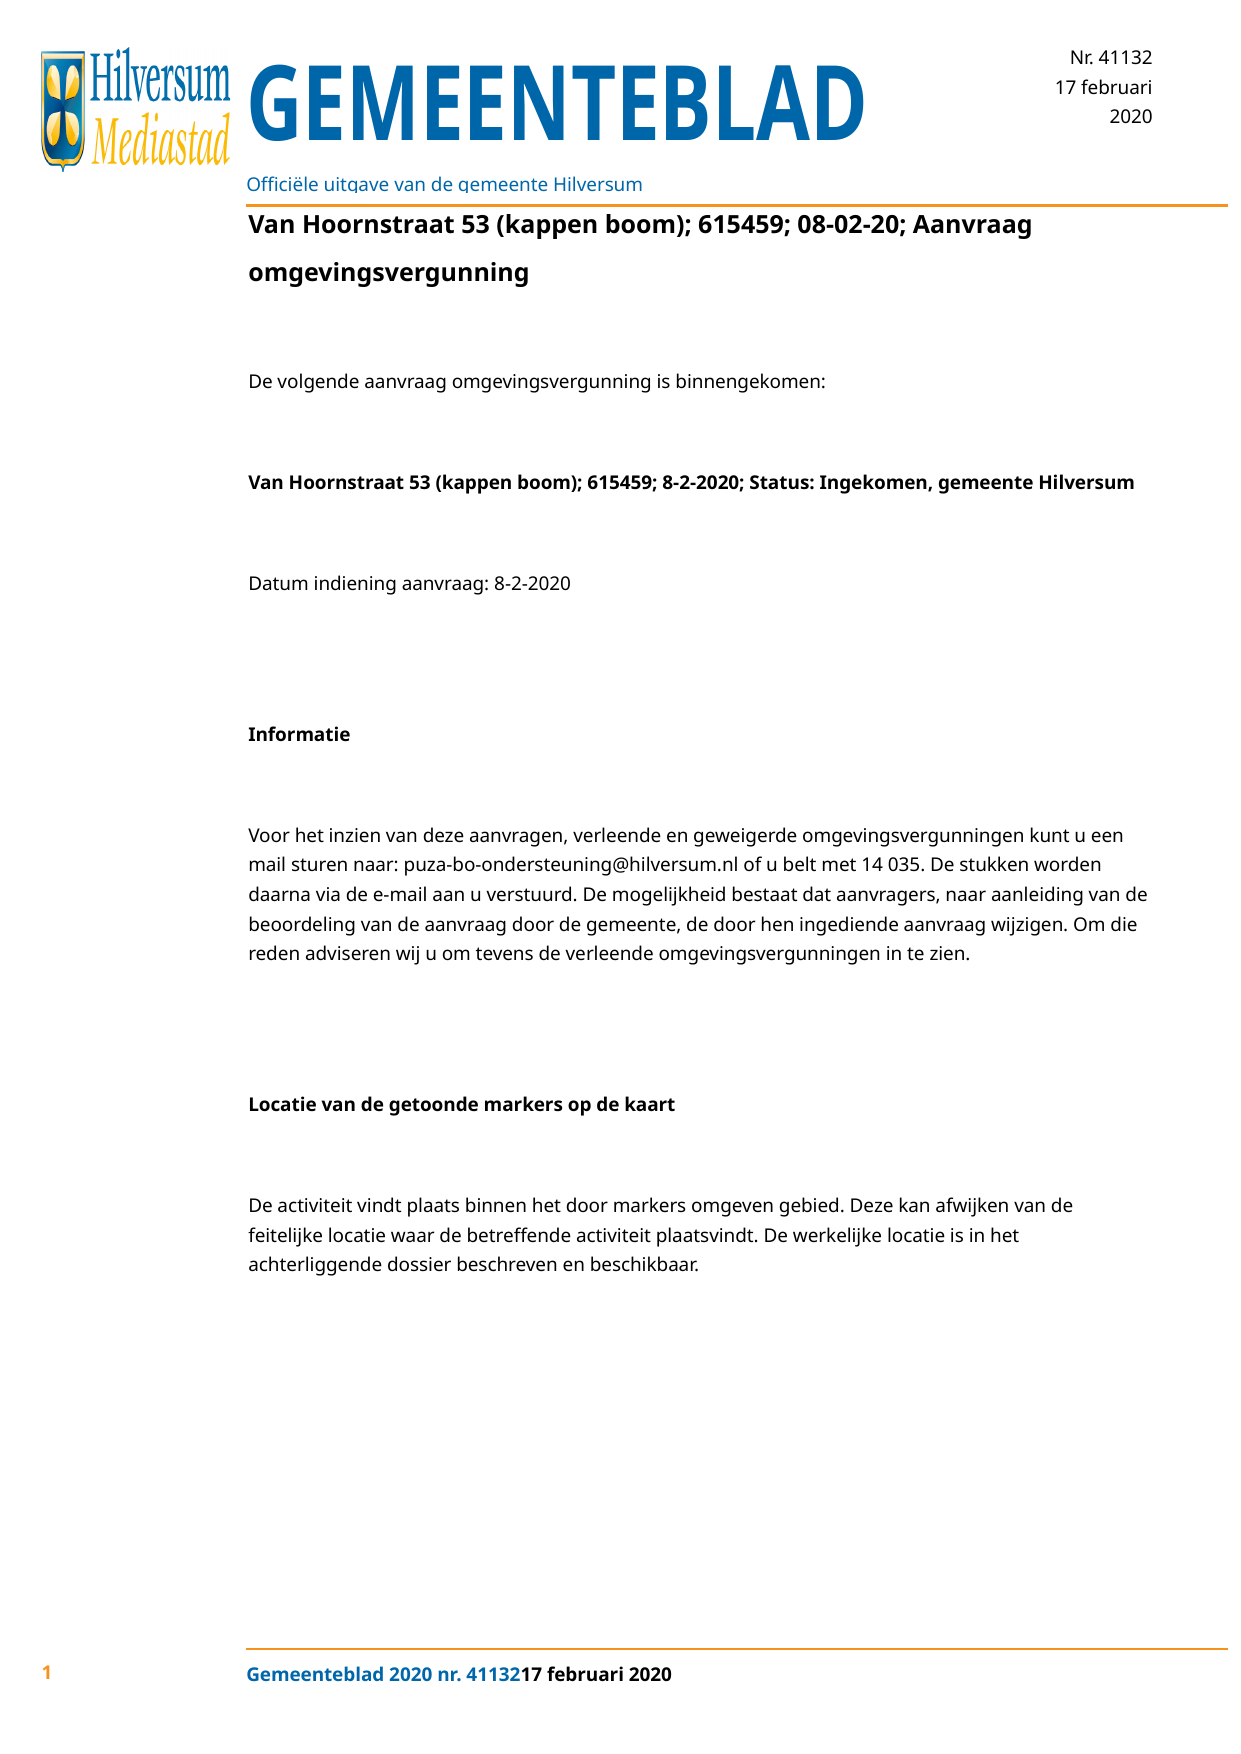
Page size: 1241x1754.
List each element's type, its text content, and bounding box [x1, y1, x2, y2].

text Informatie [248, 721, 1152, 747]
picture [41, 47, 231, 172]
text Van Hoornstraat 53 (kappen boom); 615459; 8-2-2020; Status: Ingekomen, gemeente Hilversum [248, 469, 1152, 495]
text De volgende aanvraag omgevingsvergunning is binnengekomen: [248, 368, 1152, 394]
text Van Hoornstraat 53 (kappen boom); 615459; 08-02-20; Aanvraag omgevingsvergunning [248, 207, 1152, 288]
text De activiteit vindt plaats binnen het door markers omgeven gebied. Deze kan afwijken van de feitelijke locatie waar de betreffende activiteit plaatsvindt. De werkelijke locatie is in het achterliggende dossier beschreven en beschikbaar. [248, 1192, 1152, 1277]
text Voor het inzien van deze aanvragen, verleende en geweigerde omgevingsvergunningen kunt u een mail sturen naar: puza-bo-ondersteuning@hilversum.nl of u belt met 14 035. De stukken worden daarna via de e-mail aan u verstuurd. De mogelijkheid bestaat dat aanvragers, naar aanleiding van de beoordeling van de aanvraag door de gemeente, de door hen ingediende aanvraag wijzigen. Om die reden adviseren wij u om tevens de verleende omgevingsvergunningen in te zien. [248, 822, 1152, 966]
text Datum indiening aanvraag: 8-2-2020 [248, 570, 1152, 596]
text Locatie van de getoonde markers op de kaart [248, 1092, 1152, 1117]
